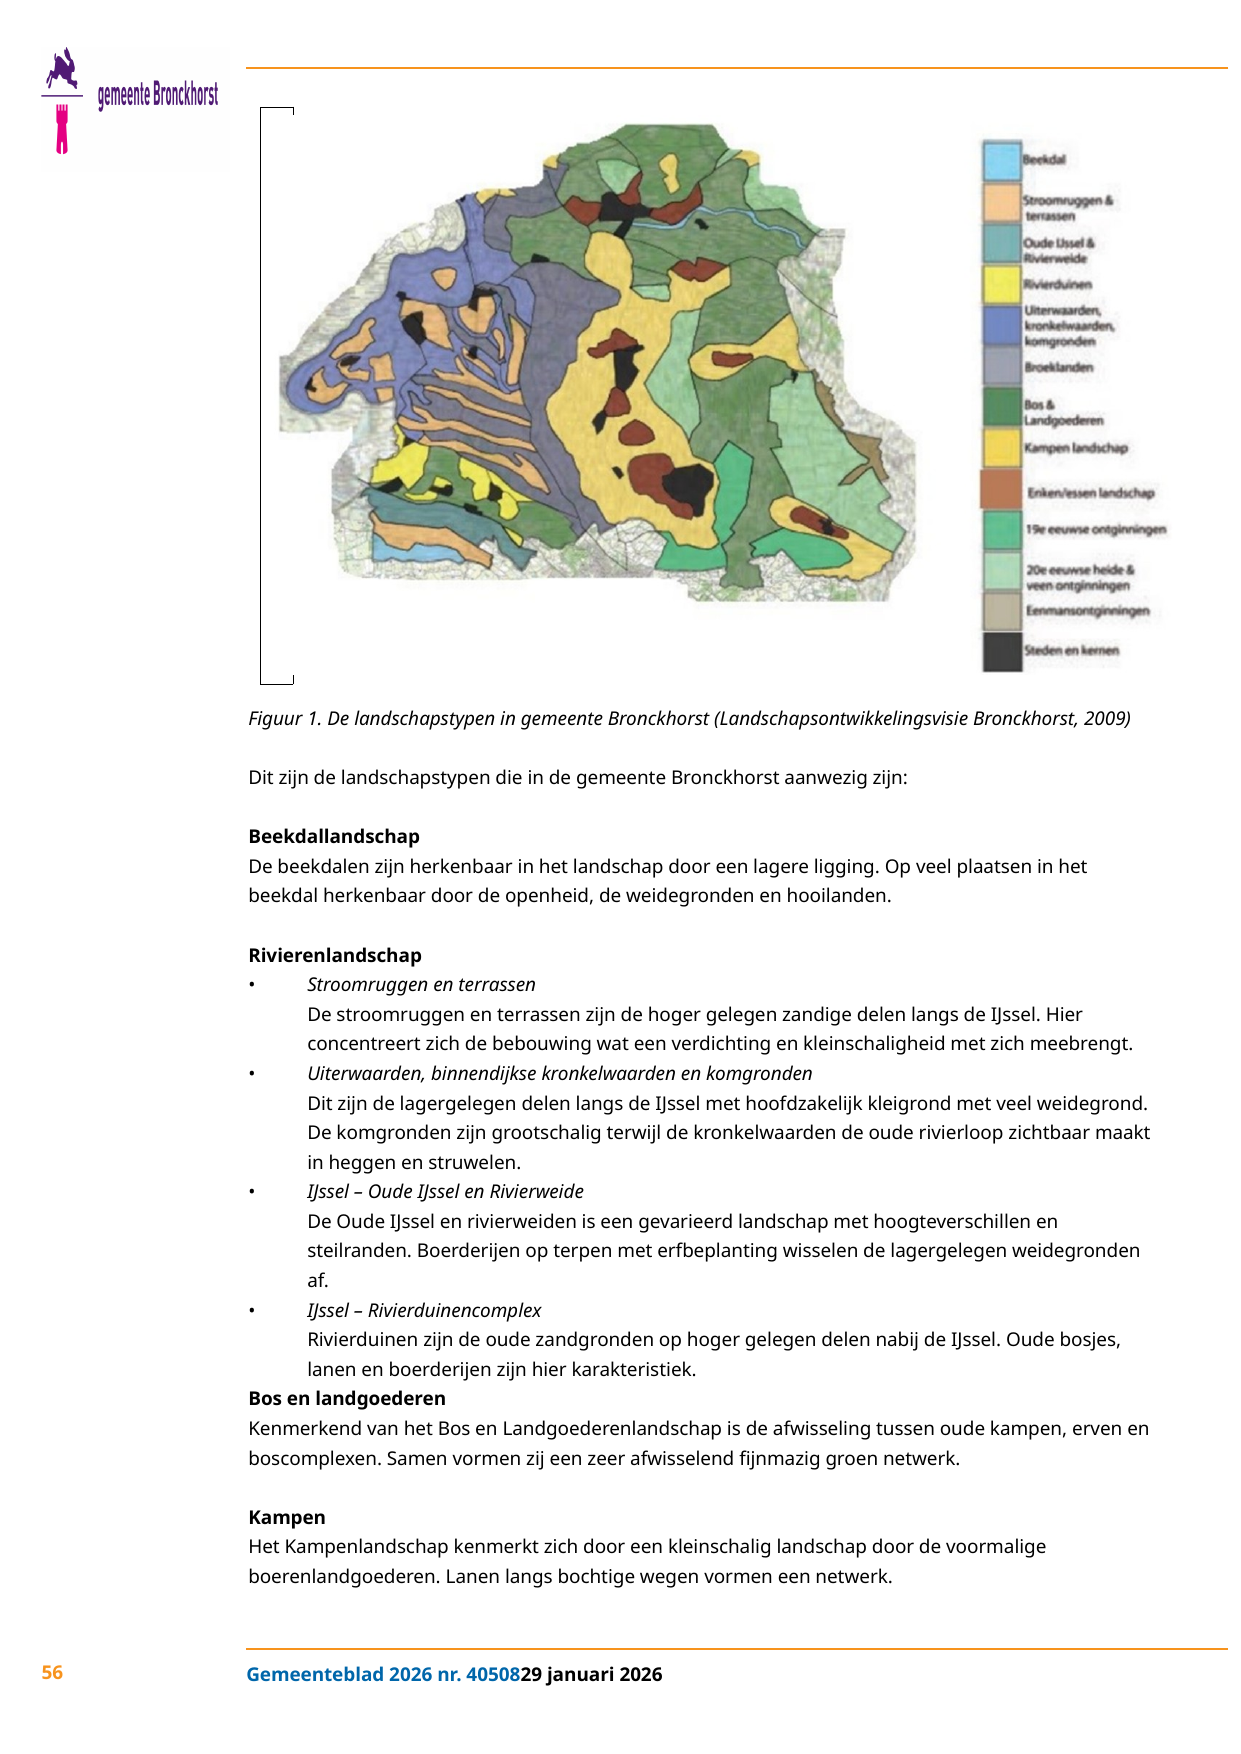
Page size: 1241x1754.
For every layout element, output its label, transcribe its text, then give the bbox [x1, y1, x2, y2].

list Dit zijn de lagergelegen delen langs de IJssel met hoofdzakelijk kleigrond met veel weidegrond. De komgronden zijn grootschalig terwijl de kronkelwaarden de oude rivierloop zichtbaar maakt in heggen en struwelen. [248, 1090, 1152, 1174]
text Kenmerkend van het Bos en Landgoederenlandschap is de afwisseling tussen oude kampen, erven en boscomplexen. Samen vormen zij een zeer afwisselend fijnmazig groen netwerk. [248, 1415, 1152, 1470]
list IJssel – Rivierduinencomplex [248, 1297, 1152, 1322]
list Rivierduinen zijn de oude zandgronden op hoger gelegen delen nabij de IJssel. Oude bosjes, lanen en boerderijen zijn hier karakteristiek. [248, 1326, 1152, 1382]
text Bos en landgoederen [248, 1386, 1152, 1411]
text Kampen [248, 1504, 1152, 1529]
picture [41, 47, 231, 172]
text Rivierenlandschap [248, 942, 1152, 967]
list IJssel – Oude IJssel en Rivierweide [248, 1178, 1152, 1204]
text Dit zijn de landschapstypen die in de gemeente Bronckhorst aanwezig zijn: [248, 764, 1152, 790]
text Het Kampenlandschap kenmerkt zich door een kleinschalig landschap door de voormalige boerenlandgoederen. Lanen langs bochtige wegen vormen een netwerk. [248, 1533, 1152, 1589]
text Figuur 1. De landschapstypen in gemeente Bronckhorst (Landschapsontwikkelingsvisie Bronckhorst, 2009) [248, 705, 1152, 731]
list Uiterwaarden, binnendijkse kronkelwaarden en komgronden [248, 1060, 1152, 1086]
text Beekdallandschap [248, 823, 1152, 849]
picture [268, 115, 1173, 675]
text De beekdalen zijn herkenbaar in het landschap door een lagere ligging. Op veel plaatsen in het beekdal herkenbaar door de openheid, de weidegronden en hooilanden. [248, 853, 1152, 908]
list Stroomruggen en terrassen [248, 971, 1152, 997]
list De stroomruggen en terrassen zijn de hoger gelegen zandige delen langs de IJssel. Hier concentreert zich de bebouwing wat een verdichting en kleinschaligheid met zich meebrengt. [248, 1001, 1152, 1056]
list De Oude IJssel en rivierweiden is een gevarieerd landschap met hoogteverschillen en steilranden. Boerderijen op terpen met erfbeplanting wisselen de lagergelegen weidegronden af. [248, 1208, 1152, 1293]
